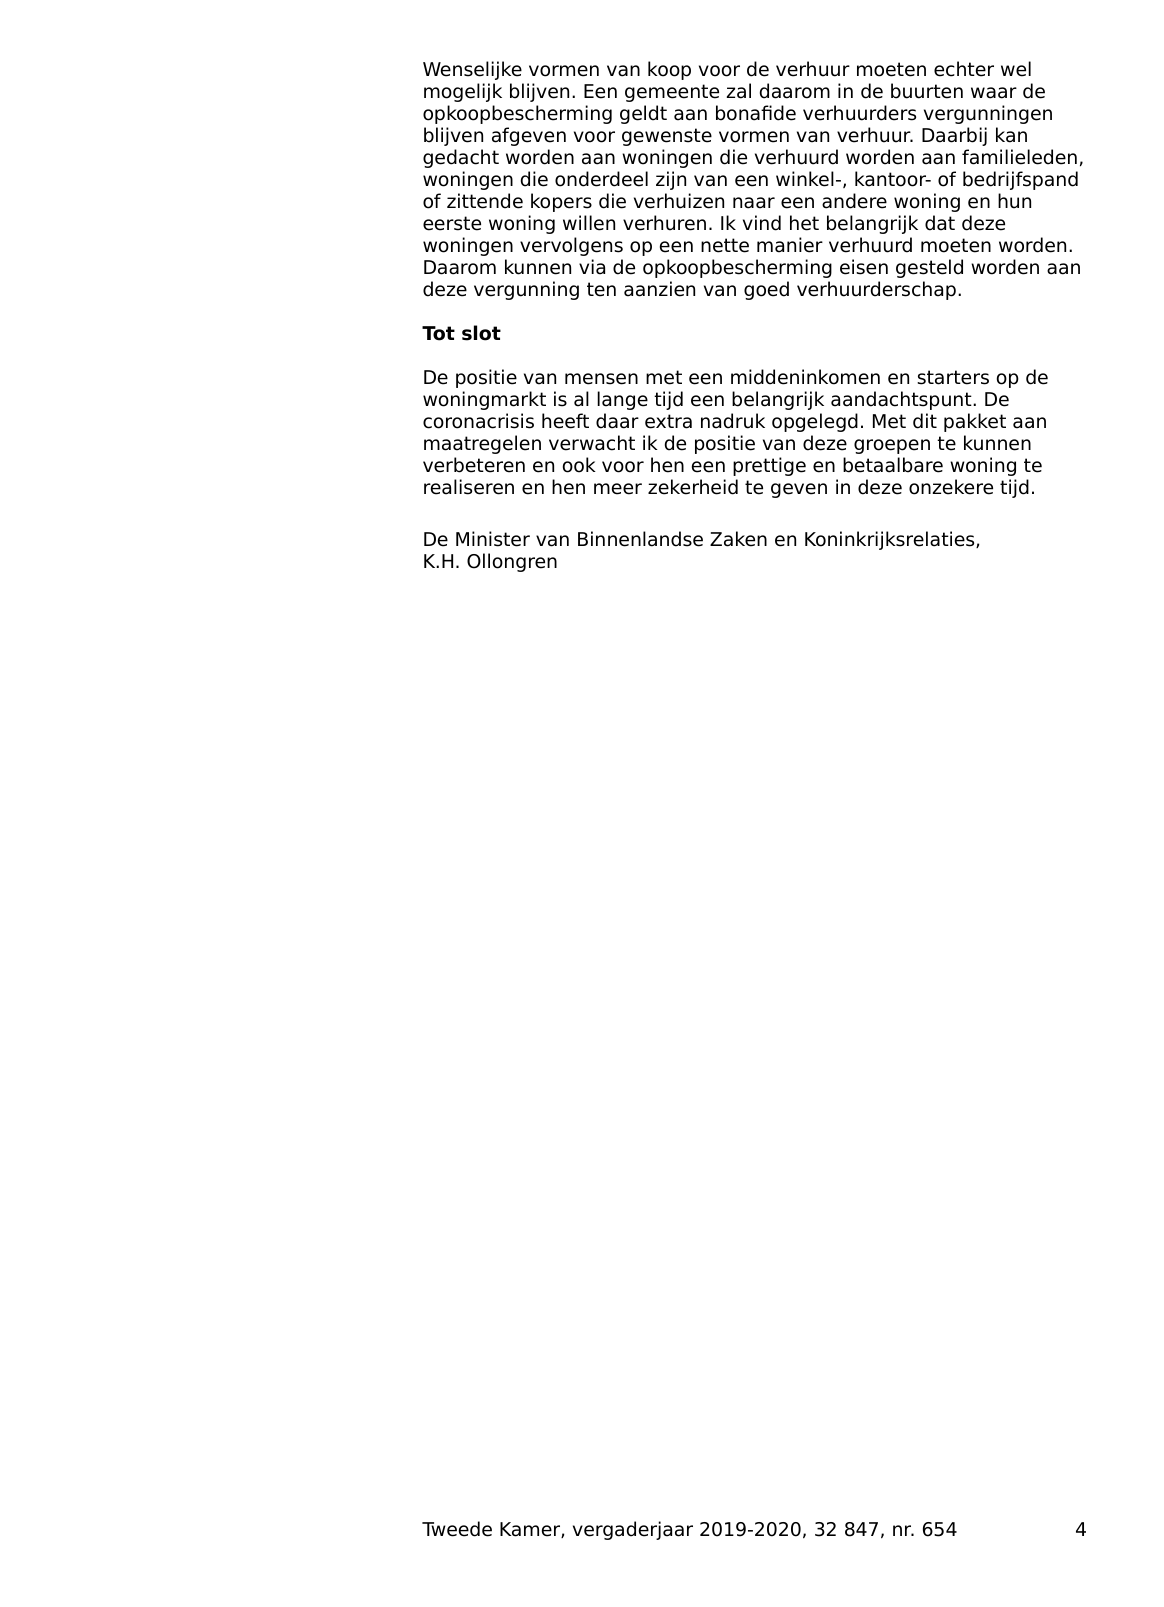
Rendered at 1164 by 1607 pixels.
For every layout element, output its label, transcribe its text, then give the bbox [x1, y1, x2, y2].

subtitle Tot slot [422, 323, 1087, 345]
text De Minister van Binnenlandse Zaken en Koninkrijksrelaties, K.H. Ollongren [422, 529, 1087, 573]
text Wenselijke vormen van koop voor de verhuur moeten echter wel mogelijk blijven. Een gemeente zal daarom in de buurten waar de opkoopbescherming geldt aan bonafide verhuurders vergunningen blijven afgeven voor gewenste vormen van verhuur. Daarbij kan gedacht worden aan woningen die verhuurd worden aan familieleden, woningen die onderdeel zijn van een winkel-, kantoor- of bedrijfspand of zittende kopers die verhuizen naar een andere woning en hun eerste woning willen verhuren. Ik vind het belangrijk dat deze woningen vervolgens op een nette manier verhuurd moeten worden. Daarom kunnen via de opkoopbescherming eisen gesteld worden aan deze vergunning ten aanzien van goed verhuurderschap. [422, 59, 1087, 301]
text De positie van mensen met een middeninkomen en starters op de woningmarkt is al lange tijd een belangrijk aandachtspunt. De coronacrisis heeft daar extra nadruk opgelegd. Met dit pakket aan maatregelen verwacht ik de positie van deze groepen te kunnen verbeteren en ook voor hen een prettige en betaalbare woning te realiseren en hen meer zekerheid te geven in deze onzekere tijd. [422, 367, 1087, 499]
